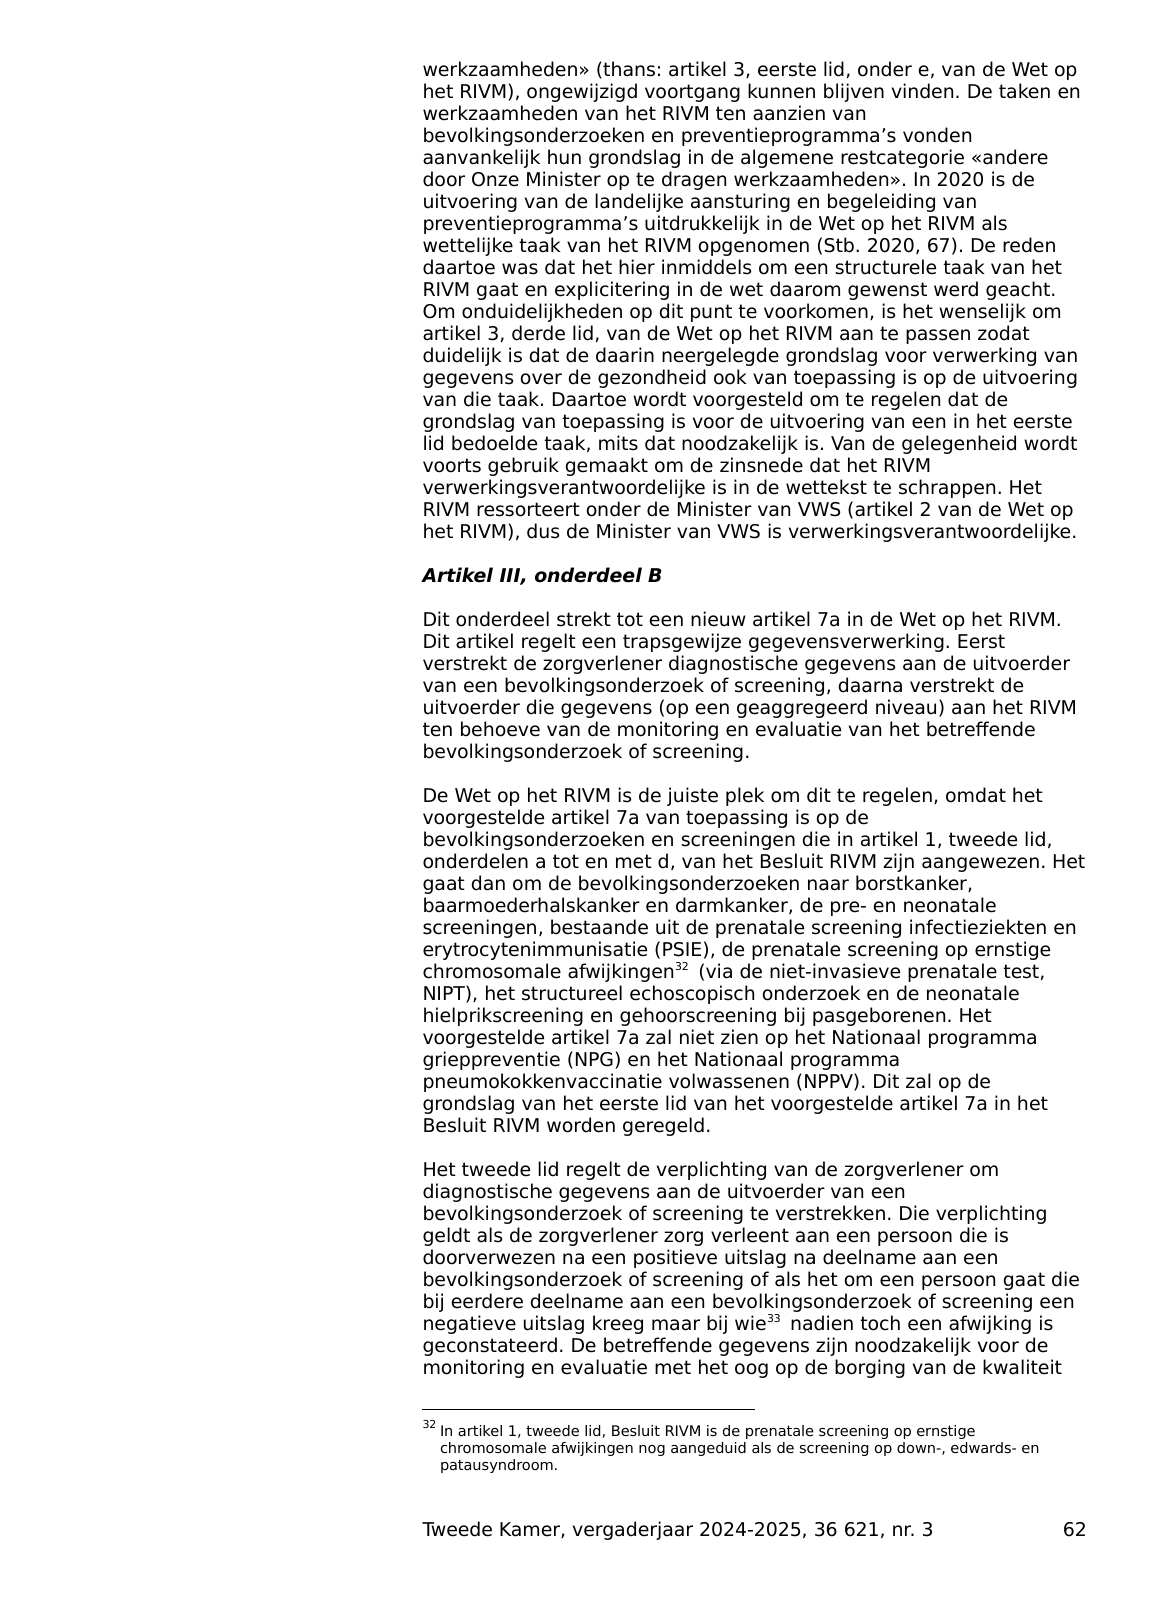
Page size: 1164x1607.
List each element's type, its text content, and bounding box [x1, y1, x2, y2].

text Het tweede lid regelt de verplichting van de zorgverlener om diagnostische gegevens aan de uitvoerder van een bevolkingsonderzoek of screening te verstrekken. Die verplichting geldt als de zorgverlener zorg verleent aan een persoon die is doorverwezen na een positieve uitslag na deelname aan een bevolkingsonderzoek of screening of als het om een persoon gaat die bij eerdere deelname aan een bevolkingsonderzoek of screening een negatieve uitslag kreeg maar bij wie nadien toch een afwijking is geconstateerd. De betreffende gegevens zijn noodzakelijk voor de monitoring en evaluatie met het oog op de borging van de kwaliteit [422, 1159, 1087, 1379]
text In artikel 1, tweede lid, Besluit RIVM is de prenatale screening op ernstige chromosomale afwijkingen nog aangeduid als de screening op down-, edwards- en patausyndroom. [422, 1418, 1087, 1474]
subtitle Artikel III, onderdeel B [422, 565, 1087, 587]
text Dit onderdeel strekt tot een nieuw artikel 7a in de Wet op het RIVM. Dit artikel regelt een trapsgewijze gegevensverwerking. Eerst verstrekt de zorgverlener diagnostische gegevens aan de uitvoerder van een bevolkingsonderzoek of screening, daarna verstrekt de uitvoerder die gegevens (op een geaggregeerd niveau) aan het RIVM ten behoeve van de monitoring en evaluatie van het betreffende bevolkingsonderzoek of screening. [422, 609, 1087, 763]
text De Wet op het RIVM is de juiste plek om dit te regelen, omdat het voorgestelde artikel 7a van toepassing is op de bevolkingsonderzoeken en screeningen die in artikel 1, tweede lid, onderdelen a tot en met d, van het Besluit RIVM zijn aangewezen. Het gaat dan om de bevolkingsonderzoeken naar borstkanker, baarmoederhalskanker en darmkanker, de pre- en neonatale screeningen, bestaande uit de prenatale screening infectieziekten en erytrocytenimmunisatie (PSIE), de prenatale screening op ernstige chromosomale afwijkingen (via de niet-invasieve prenatale test, NIPT), het structureel echoscopisch onderzoek en de neonatale hielprikscreening en gehoorscreening bij pasgeborenen. Het voorgestelde artikel 7a zal niet zien op het Nationaal programma grieppreventie (NPG) en het Nationaal programma pneumokokkenvaccinatie volwassenen (NPPV). Dit zal op de grondslag van het eerste lid van het voorgestelde artikel 7a in het Besluit RIVM worden geregeld. [422, 785, 1087, 1137]
text werkzaamheden» (thans: artikel 3, eerste lid, onder e, van de Wet op het RIVM), ongewijzigd voortgang kunnen blijven vinden. De taken en werkzaamheden van het RIVM ten aanzien van bevolkingsonderzoeken en preventieprogramma’s vonden aanvankelijk hun grondslag in de algemene restcategorie «andere door Onze Minister op te dragen werkzaamheden». In 2020 is de uitvoering van de landelijke aansturing en begeleiding van preventieprogramma’s uitdrukkelijk in de Wet op het RIVM als wettelijke taak van het RIVM opgenomen (Stb. 2020, 67). De reden daartoe was dat het hier inmiddels om een structurele taak van het RIVM gaat en explicitering in de wet daarom gewenst werd geacht. Om onduidelijkheden op dit punt te voorkomen, is het wenselijk om artikel 3, derde lid, van de Wet op het RIVM aan te passen zodat duidelijk is dat de daarin neergelegde grondslag voor verwerking van gegevens over de gezondheid ook van toepassing is op de uitvoering van die taak. Daartoe wordt voorgesteld om te regelen dat de grondslag van toepassing is voor de uitvoering van een in het eerste lid bedoelde taak, mits dat noodzakelijk is. Van de gelegenheid wordt voorts gebruik gemaakt om de zinsnede dat het RIVM verwerkingsverantwoordelijke is in de wettekst te schrappen. Het RIVM ressorteert onder de Minister van VWS (artikel 2 van de Wet op het RIVM), dus de Minister van VWS is verwerkingsverantwoordelijke. [422, 59, 1087, 543]
